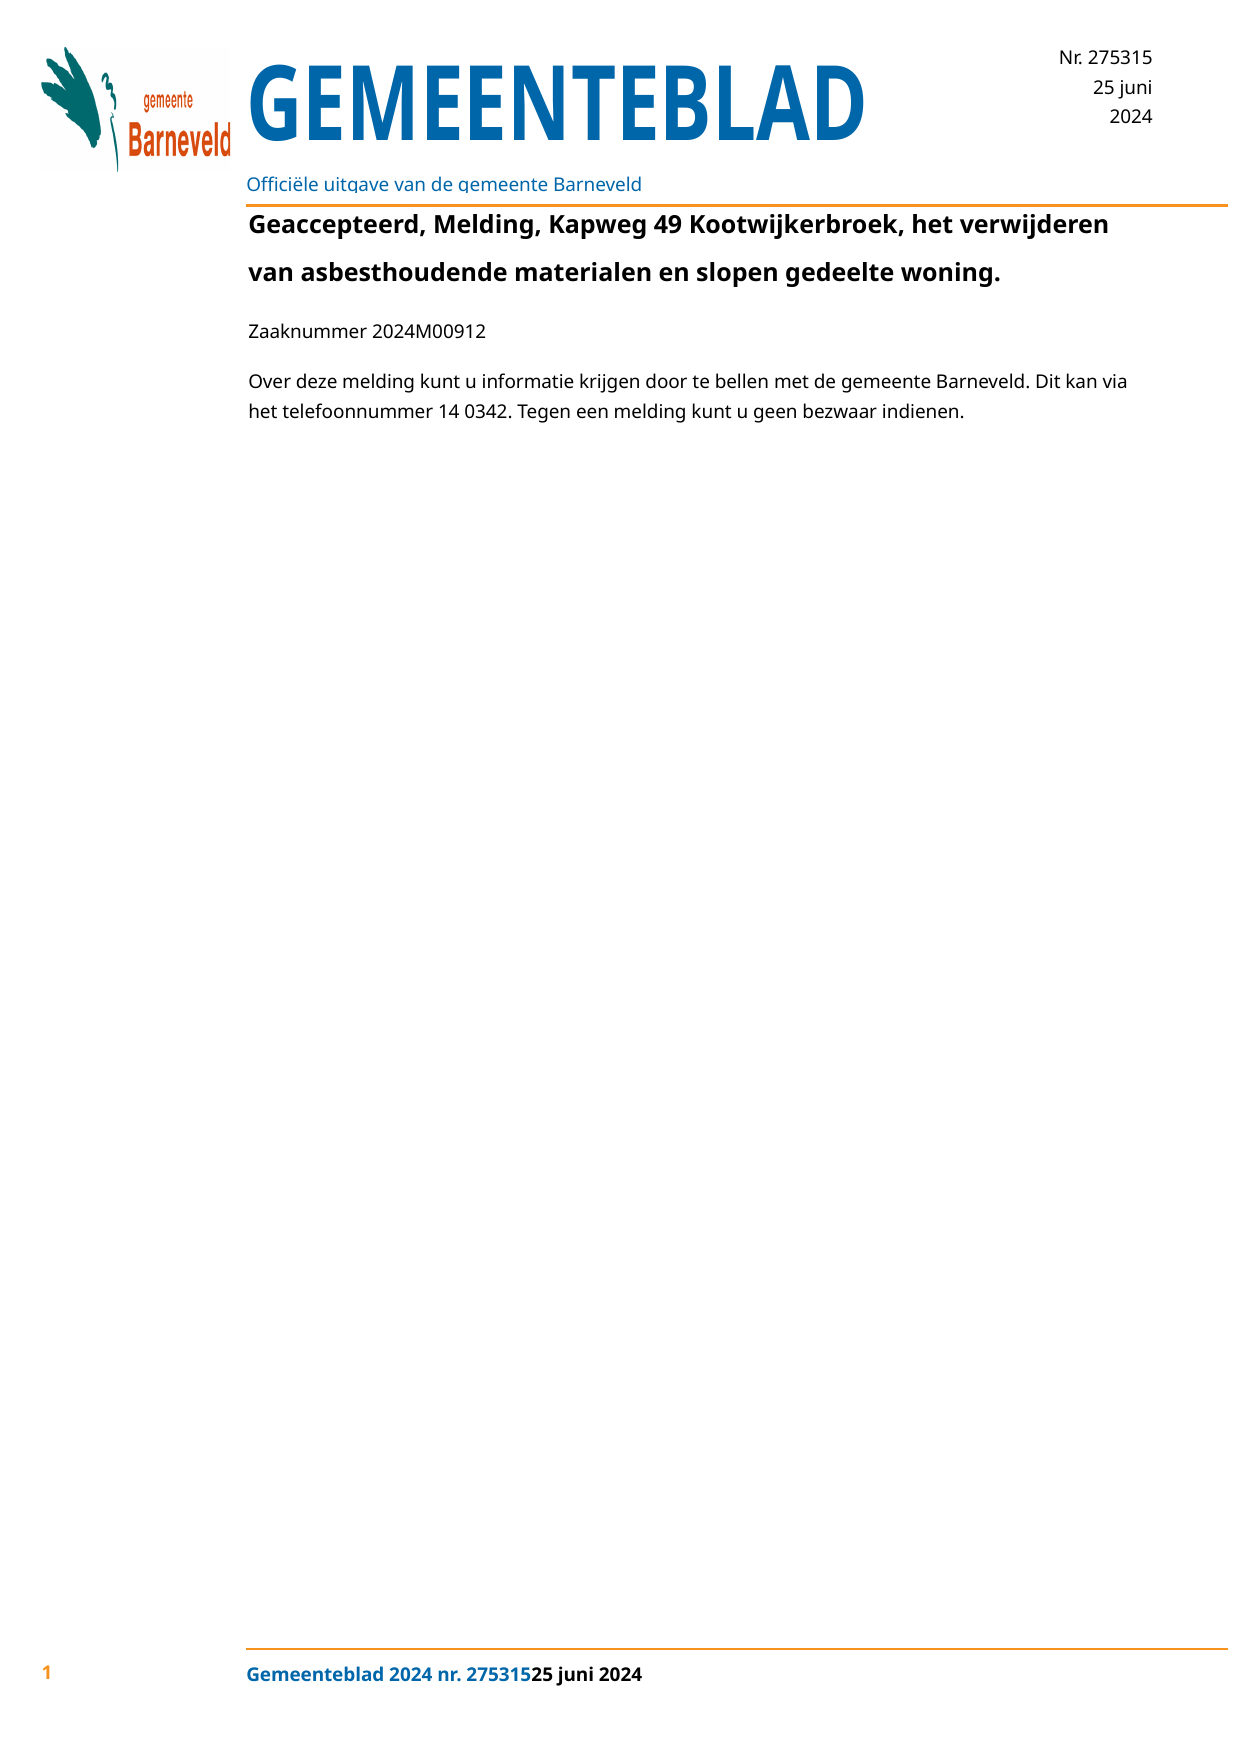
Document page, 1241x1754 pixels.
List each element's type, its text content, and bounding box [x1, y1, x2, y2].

text Over deze melding kunt u informatie krijgen door te bellen met de gemeente Barneveld. Dit kan via het telefoonnummer 14 0342. Tegen een melding kunt u geen bezwaar indienen. [248, 368, 1152, 424]
text Zaaknummer 2024M00912 [248, 318, 1152, 344]
picture [41, 47, 231, 172]
text Geaccepteerd, Melding, Kapweg 49 Kootwijkerbroek, het verwijderen van asbesthoudende materialen en slopen gedeelte woning. [248, 207, 1152, 288]
